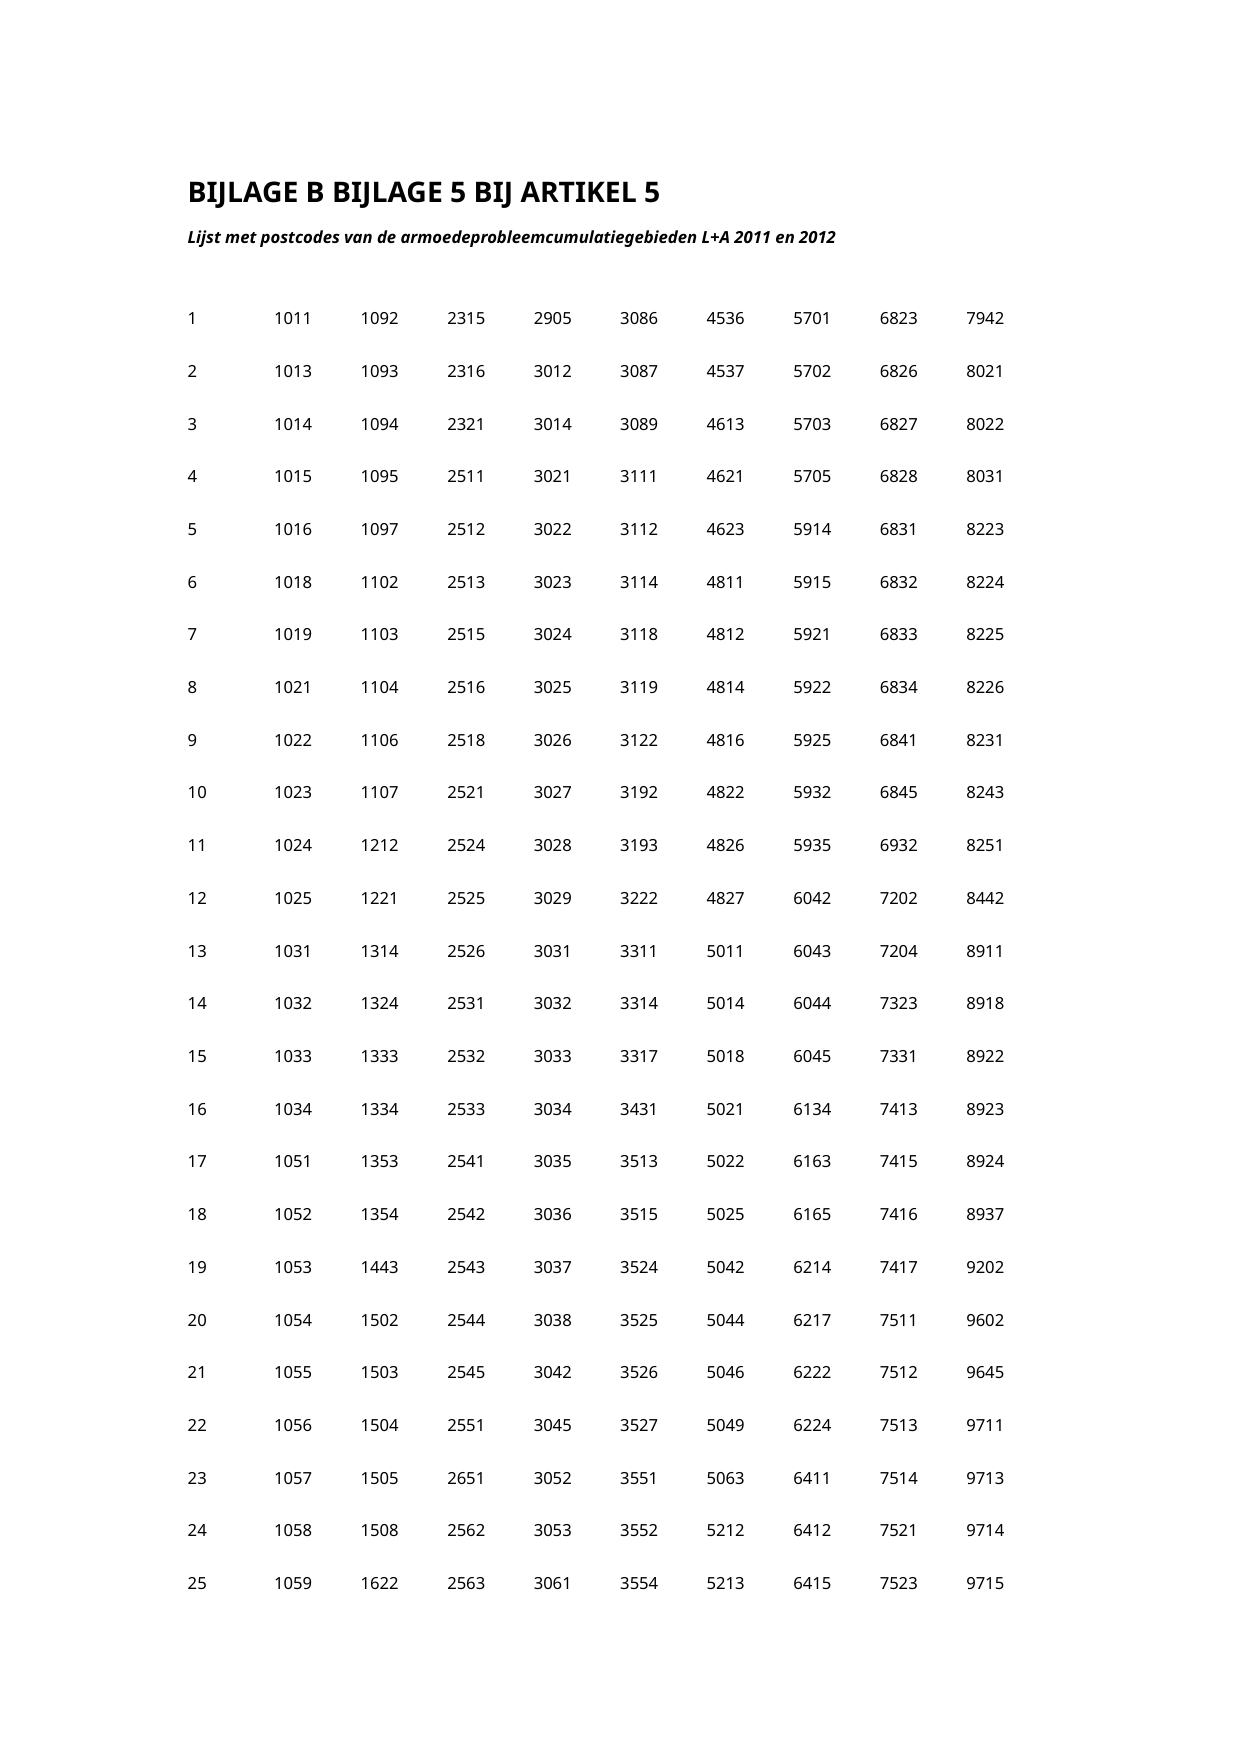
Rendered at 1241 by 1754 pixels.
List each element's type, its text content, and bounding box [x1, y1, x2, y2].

table_cell 2551 [447, 1414, 533, 1466]
table_cell 6043 [793, 939, 879, 992]
table_cell 5935 [793, 834, 879, 887]
table_cell 5063 [706, 1466, 793, 1519]
table_cell 2545 [447, 1361, 533, 1414]
table_cell 7415 [880, 1150, 966, 1203]
table_cell 2651 [447, 1466, 533, 1519]
table_cell 21 [188, 1361, 274, 1414]
table_cell 6932 [880, 834, 966, 887]
table_cell 6826 [880, 360, 966, 412]
table_cell 3014 [534, 412, 620, 465]
table_cell 1503 [360, 1361, 447, 1414]
table_cell 2521 [447, 781, 533, 834]
table_cell 14 [188, 992, 274, 1045]
table_cell 8226 [966, 676, 1053, 728]
table_cell 8243 [966, 781, 1053, 834]
table_cell 8225 [966, 623, 1053, 676]
table_cell 3222 [620, 887, 706, 939]
table_header 6823 [880, 307, 966, 359]
table_cell 7204 [880, 939, 966, 992]
table_cell 2542 [447, 1203, 533, 1256]
table_cell 2524 [447, 834, 533, 887]
table_cell 5921 [793, 623, 879, 676]
table_cell 1106 [360, 729, 447, 781]
table_header 5701 [793, 307, 879, 359]
table_cell 7323 [880, 992, 966, 1045]
table_cell 9715 [966, 1572, 1053, 1594]
table_cell 1353 [360, 1150, 447, 1203]
table_cell 1031 [274, 939, 360, 992]
table_cell 6217 [793, 1308, 879, 1361]
table_cell 1057 [274, 1466, 360, 1519]
table_cell 3024 [534, 623, 620, 676]
table_cell 2512 [447, 518, 533, 570]
table_cell 18 [188, 1203, 274, 1256]
table_cell 1056 [274, 1414, 360, 1466]
table_cell 5018 [706, 1045, 793, 1097]
table_cell 3034 [534, 1098, 620, 1150]
table_cell 7511 [880, 1308, 966, 1361]
table_cell 5213 [706, 1572, 793, 1594]
table_cell 6165 [793, 1203, 879, 1256]
table_cell 2563 [447, 1572, 533, 1594]
table_cell 25 [188, 1572, 274, 1594]
table_cell 2518 [447, 729, 533, 781]
table_cell 6044 [793, 992, 879, 1045]
table_cell 3314 [620, 992, 706, 1045]
table_cell 2541 [447, 1150, 533, 1203]
table_cell 3022 [534, 518, 620, 570]
table_cell 6045 [793, 1045, 879, 1097]
table_cell 2532 [447, 1045, 533, 1097]
table_cell 3193 [620, 834, 706, 887]
table_cell 1505 [360, 1466, 447, 1519]
table_cell 6833 [880, 623, 966, 676]
table_cell 13 [188, 939, 274, 992]
table_cell 3042 [534, 1361, 620, 1414]
table_cell 5932 [793, 781, 879, 834]
table_cell 2543 [447, 1256, 533, 1308]
table_cell 3021 [534, 465, 620, 518]
table_header 1011 [274, 307, 360, 359]
table_cell 6134 [793, 1098, 879, 1150]
table_cell 3031 [534, 939, 620, 992]
table_cell 3554 [620, 1572, 706, 1594]
table_cell 11 [188, 834, 274, 887]
table_cell 5025 [706, 1203, 793, 1256]
table_cell 8021 [966, 360, 1053, 412]
table_cell 3525 [620, 1308, 706, 1361]
table_cell 3192 [620, 781, 706, 834]
table_cell 1051 [274, 1150, 360, 1203]
table_cell 6828 [880, 465, 966, 518]
table_cell 1094 [360, 412, 447, 465]
table_cell 9711 [966, 1414, 1053, 1466]
text Lijst met postcodes van de armoedeprobleemcumulatiegebieden L+A 2011 en 2012 [187, 226, 1053, 249]
table_cell 9714 [966, 1519, 1053, 1572]
table_cell 7521 [880, 1519, 966, 1572]
table_cell 2316 [447, 360, 533, 412]
table_cell 4827 [706, 887, 793, 939]
table_cell 6832 [880, 570, 966, 623]
table_cell 2321 [447, 412, 533, 465]
table_cell 7416 [880, 1203, 966, 1256]
table_cell 3526 [620, 1361, 706, 1414]
table_cell 3431 [620, 1098, 706, 1150]
table_cell 7523 [880, 1572, 966, 1594]
table_cell 5046 [706, 1361, 793, 1414]
table_cell 4826 [706, 834, 793, 887]
table_cell 2526 [447, 939, 533, 992]
table_cell 3513 [620, 1150, 706, 1203]
table_cell 24 [188, 1519, 274, 1572]
table_cell 4822 [706, 781, 793, 834]
table_cell 8 [188, 676, 274, 728]
table_cell 1058 [274, 1519, 360, 1572]
table_cell 1334 [360, 1098, 447, 1150]
table_header 7942 [966, 307, 1053, 359]
table_cell 5049 [706, 1414, 793, 1466]
table_cell 1502 [360, 1308, 447, 1361]
table_cell 4613 [706, 412, 793, 465]
table_cell 5914 [793, 518, 879, 570]
table_cell 8923 [966, 1098, 1053, 1150]
table_cell 4814 [706, 676, 793, 728]
table_cell 3023 [534, 570, 620, 623]
table_cell 1055 [274, 1361, 360, 1414]
table_cell 1059 [274, 1572, 360, 1594]
table_cell 9202 [966, 1256, 1053, 1308]
table_cell 3012 [534, 360, 620, 412]
table_cell 1212 [360, 834, 447, 887]
table_cell 1016 [274, 518, 360, 570]
table_cell 7514 [880, 1466, 966, 1519]
table_cell 5703 [793, 412, 879, 465]
table_cell 8918 [966, 992, 1053, 1045]
table_cell 3118 [620, 623, 706, 676]
table_cell 3035 [534, 1150, 620, 1203]
table_cell 1504 [360, 1414, 447, 1466]
table_cell 5705 [793, 465, 879, 518]
table_cell 6222 [793, 1361, 879, 1414]
table_cell 1333 [360, 1045, 447, 1097]
table_cell 5021 [706, 1098, 793, 1150]
table_cell 8231 [966, 729, 1053, 781]
table_cell 3027 [534, 781, 620, 834]
table_cell 5022 [706, 1150, 793, 1203]
table_cell 1052 [274, 1203, 360, 1256]
table_cell 22 [188, 1414, 274, 1466]
table_cell 6412 [793, 1519, 879, 1572]
table_cell 3052 [534, 1466, 620, 1519]
table_cell 1097 [360, 518, 447, 570]
table_cell 1024 [274, 834, 360, 887]
table_cell 1314 [360, 939, 447, 992]
table_cell 4621 [706, 465, 793, 518]
table_cell 3112 [620, 518, 706, 570]
table_cell 3122 [620, 729, 706, 781]
table_cell 16 [188, 1098, 274, 1150]
table_cell 2 [188, 360, 274, 412]
table_cell 1021 [274, 676, 360, 728]
table_cell 3045 [534, 1414, 620, 1466]
table_cell 8031 [966, 465, 1053, 518]
table_cell 1022 [274, 729, 360, 781]
table_cell 1622 [360, 1572, 447, 1594]
table_cell 1023 [274, 781, 360, 834]
table_cell 19 [188, 1256, 274, 1308]
subtitle BIJLAGE B BIJLAGE 5 BIJ ARTIKEL 5 [187, 172, 1053, 211]
table_cell 6042 [793, 887, 879, 939]
table_cell 2533 [447, 1098, 533, 1150]
table_cell 8022 [966, 412, 1053, 465]
table_cell 8937 [966, 1203, 1053, 1256]
table_cell 1095 [360, 465, 447, 518]
table_cell 3111 [620, 465, 706, 518]
table_cell 3 [188, 412, 274, 465]
table_header 3086 [620, 307, 706, 359]
table_cell 17 [188, 1150, 274, 1203]
table_cell 3029 [534, 887, 620, 939]
table_cell 3028 [534, 834, 620, 887]
table_cell 6411 [793, 1466, 879, 1519]
table_cell 3551 [620, 1466, 706, 1519]
table_cell 1019 [274, 623, 360, 676]
table_cell 1103 [360, 623, 447, 676]
table_cell 2544 [447, 1308, 533, 1361]
table_cell 1324 [360, 992, 447, 1045]
table_cell 1104 [360, 676, 447, 728]
table_cell 9 [188, 729, 274, 781]
table_cell 3026 [534, 729, 620, 781]
table_cell 1107 [360, 781, 447, 834]
table_cell 10 [188, 781, 274, 834]
table_cell 3053 [534, 1519, 620, 1572]
table_cell 2531 [447, 992, 533, 1045]
table_cell 8442 [966, 887, 1053, 939]
table_header 2315 [447, 307, 533, 359]
table_cell 1033 [274, 1045, 360, 1097]
table_cell 6214 [793, 1256, 879, 1308]
table_cell 5212 [706, 1519, 793, 1572]
table_cell 3032 [534, 992, 620, 1045]
table_cell 3061 [534, 1572, 620, 1594]
table_cell 1025 [274, 887, 360, 939]
table_header 2905 [534, 307, 620, 359]
table_cell 1032 [274, 992, 360, 1045]
table_cell 2515 [447, 623, 533, 676]
table_cell 8251 [966, 834, 1053, 887]
table_cell 3114 [620, 570, 706, 623]
table_cell 8224 [966, 570, 1053, 623]
table_cell 1093 [360, 360, 447, 412]
table_cell 7202 [880, 887, 966, 939]
table_cell 1102 [360, 570, 447, 623]
table_cell 15 [188, 1045, 274, 1097]
table_header 4536 [706, 307, 793, 359]
table_cell 8223 [966, 518, 1053, 570]
table_cell 1013 [274, 360, 360, 412]
table_cell 7331 [880, 1045, 966, 1097]
table_cell 2525 [447, 887, 533, 939]
table_cell 3119 [620, 676, 706, 728]
table_cell 6831 [880, 518, 966, 570]
table_cell 1354 [360, 1203, 447, 1256]
table_cell 4537 [706, 360, 793, 412]
table_cell 3515 [620, 1203, 706, 1256]
table_cell 8922 [966, 1045, 1053, 1097]
table_cell 3317 [620, 1045, 706, 1097]
table_cell 12 [188, 887, 274, 939]
table_cell 4623 [706, 518, 793, 570]
table_cell 6827 [880, 412, 966, 465]
table_cell 6415 [793, 1572, 879, 1594]
table_cell 5922 [793, 676, 879, 728]
table_cell 8911 [966, 939, 1053, 992]
table_cell 6834 [880, 676, 966, 728]
table_cell 1034 [274, 1098, 360, 1150]
table_cell 1054 [274, 1308, 360, 1361]
table_header 1092 [360, 307, 447, 359]
table_cell 8924 [966, 1150, 1053, 1203]
table_cell 3033 [534, 1045, 620, 1097]
table_cell 9713 [966, 1466, 1053, 1519]
table_cell 7 [188, 623, 274, 676]
table_cell 4812 [706, 623, 793, 676]
table_cell 7413 [880, 1098, 966, 1150]
table_cell 1508 [360, 1519, 447, 1572]
table_cell 3527 [620, 1414, 706, 1466]
table_cell 1443 [360, 1256, 447, 1308]
table_cell 1018 [274, 570, 360, 623]
table_cell 2516 [447, 676, 533, 728]
table_cell 2511 [447, 465, 533, 518]
table_cell 4811 [706, 570, 793, 623]
table_cell 5011 [706, 939, 793, 992]
table_cell 3311 [620, 939, 706, 992]
table_cell 3025 [534, 676, 620, 728]
table_cell 7513 [880, 1414, 966, 1466]
table_cell 7512 [880, 1361, 966, 1414]
table_cell 5925 [793, 729, 879, 781]
table_cell 2513 [447, 570, 533, 623]
table_cell 3037 [534, 1256, 620, 1308]
table_cell 3552 [620, 1519, 706, 1572]
table_cell 5044 [706, 1308, 793, 1361]
table_cell 9645 [966, 1361, 1053, 1414]
table_cell 4 [188, 465, 274, 518]
table_cell 1053 [274, 1256, 360, 1308]
table_cell 5915 [793, 570, 879, 623]
table_cell 6224 [793, 1414, 879, 1466]
table_cell 1221 [360, 887, 447, 939]
table_cell 4816 [706, 729, 793, 781]
table_cell 9602 [966, 1308, 1053, 1361]
table_cell 6163 [793, 1150, 879, 1203]
table_cell 23 [188, 1466, 274, 1519]
table_cell 1015 [274, 465, 360, 518]
table_cell 5702 [793, 360, 879, 412]
table_cell 3524 [620, 1256, 706, 1308]
table_header 1 [188, 307, 274, 359]
table_cell 6845 [880, 781, 966, 834]
table_cell 3087 [620, 360, 706, 412]
table_cell 2562 [447, 1519, 533, 1572]
table_cell 3089 [620, 412, 706, 465]
table_cell 6 [188, 570, 274, 623]
table_cell 5042 [706, 1256, 793, 1308]
table_cell 6841 [880, 729, 966, 781]
table_cell 5014 [706, 992, 793, 1045]
table_cell 1014 [274, 412, 360, 465]
table_cell 3036 [534, 1203, 620, 1256]
table_cell 3038 [534, 1308, 620, 1361]
table_cell 5 [188, 518, 274, 570]
table_cell 7417 [880, 1256, 966, 1308]
table_cell 20 [188, 1308, 274, 1361]
